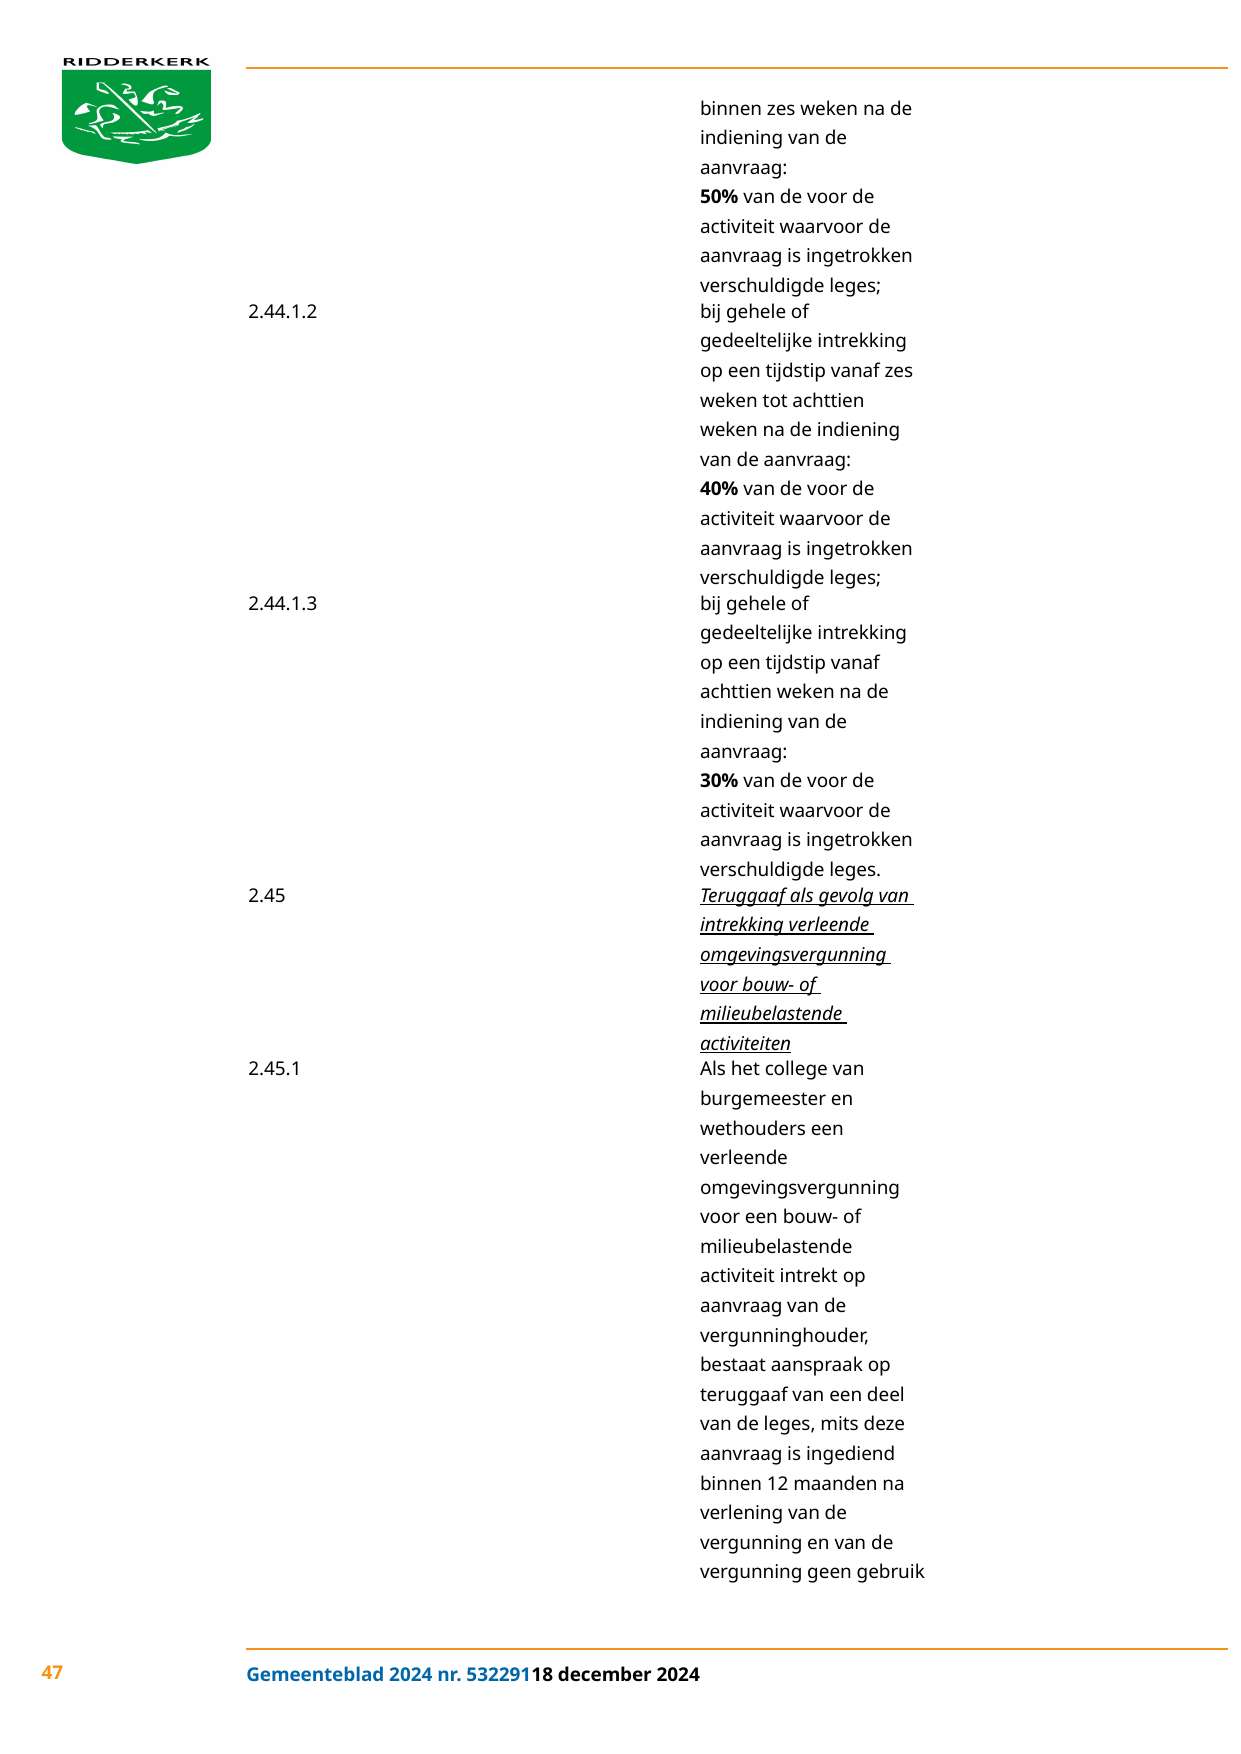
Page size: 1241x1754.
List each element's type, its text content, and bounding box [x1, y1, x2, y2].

picture [41, 47, 231, 172]
table_cell [248, 95, 700, 298]
table_cell 2.44.1.3 [248, 590, 700, 882]
table_cell [926, 1056, 1152, 1584]
table_cell 2.45.1 [248, 1056, 700, 1584]
table_cell Als het college van burgemeester en wethouders een verleende omgevingsvergunning voor een bouw- of milieubelastende activiteit intrekt op aanvraag van de vergunninghouder, bestaat aanspraak op teruggaaf van een deel van de leges, mits deze aanvraag is ingediend binnen 12 maanden na verlening van de vergunning en van de vergunning geen gebruik [700, 1056, 926, 1584]
table_cell [926, 590, 1152, 882]
table_cell Teruggaaf als gevolg van intrekking verleende omgevingsvergunning voor bouw- of milieubelastende activiteiten [700, 882, 926, 1056]
table_cell [926, 95, 1152, 298]
table_cell 2.44.1.2 [248, 298, 700, 590]
table_cell bij gehele of gedeeltelijke intrekking op een tijdstip vanaf zes weken tot achttien weken na de indiening van de aanvraag: 40% van de voor de activiteit waarvoor de aanvraag is ingetrokken verschuldigde leges; [700, 298, 926, 590]
table_cell 2.45 [248, 882, 700, 1056]
table_cell [926, 298, 1152, 590]
table_cell binnen zes weken na de indiening van de aanvraag: 50% van de voor de activiteit waarvoor de aanvraag is ingetrokken verschuldigde leges; [700, 95, 926, 298]
table_cell bij gehele of gedeeltelijke intrekking op een tijdstip vanaf achttien weken na de indiening van de aanvraag: 30% van de voor de activiteit waarvoor de aanvraag is ingetrokken verschuldigde leges. [700, 590, 926, 882]
table_cell [926, 882, 1152, 1056]
